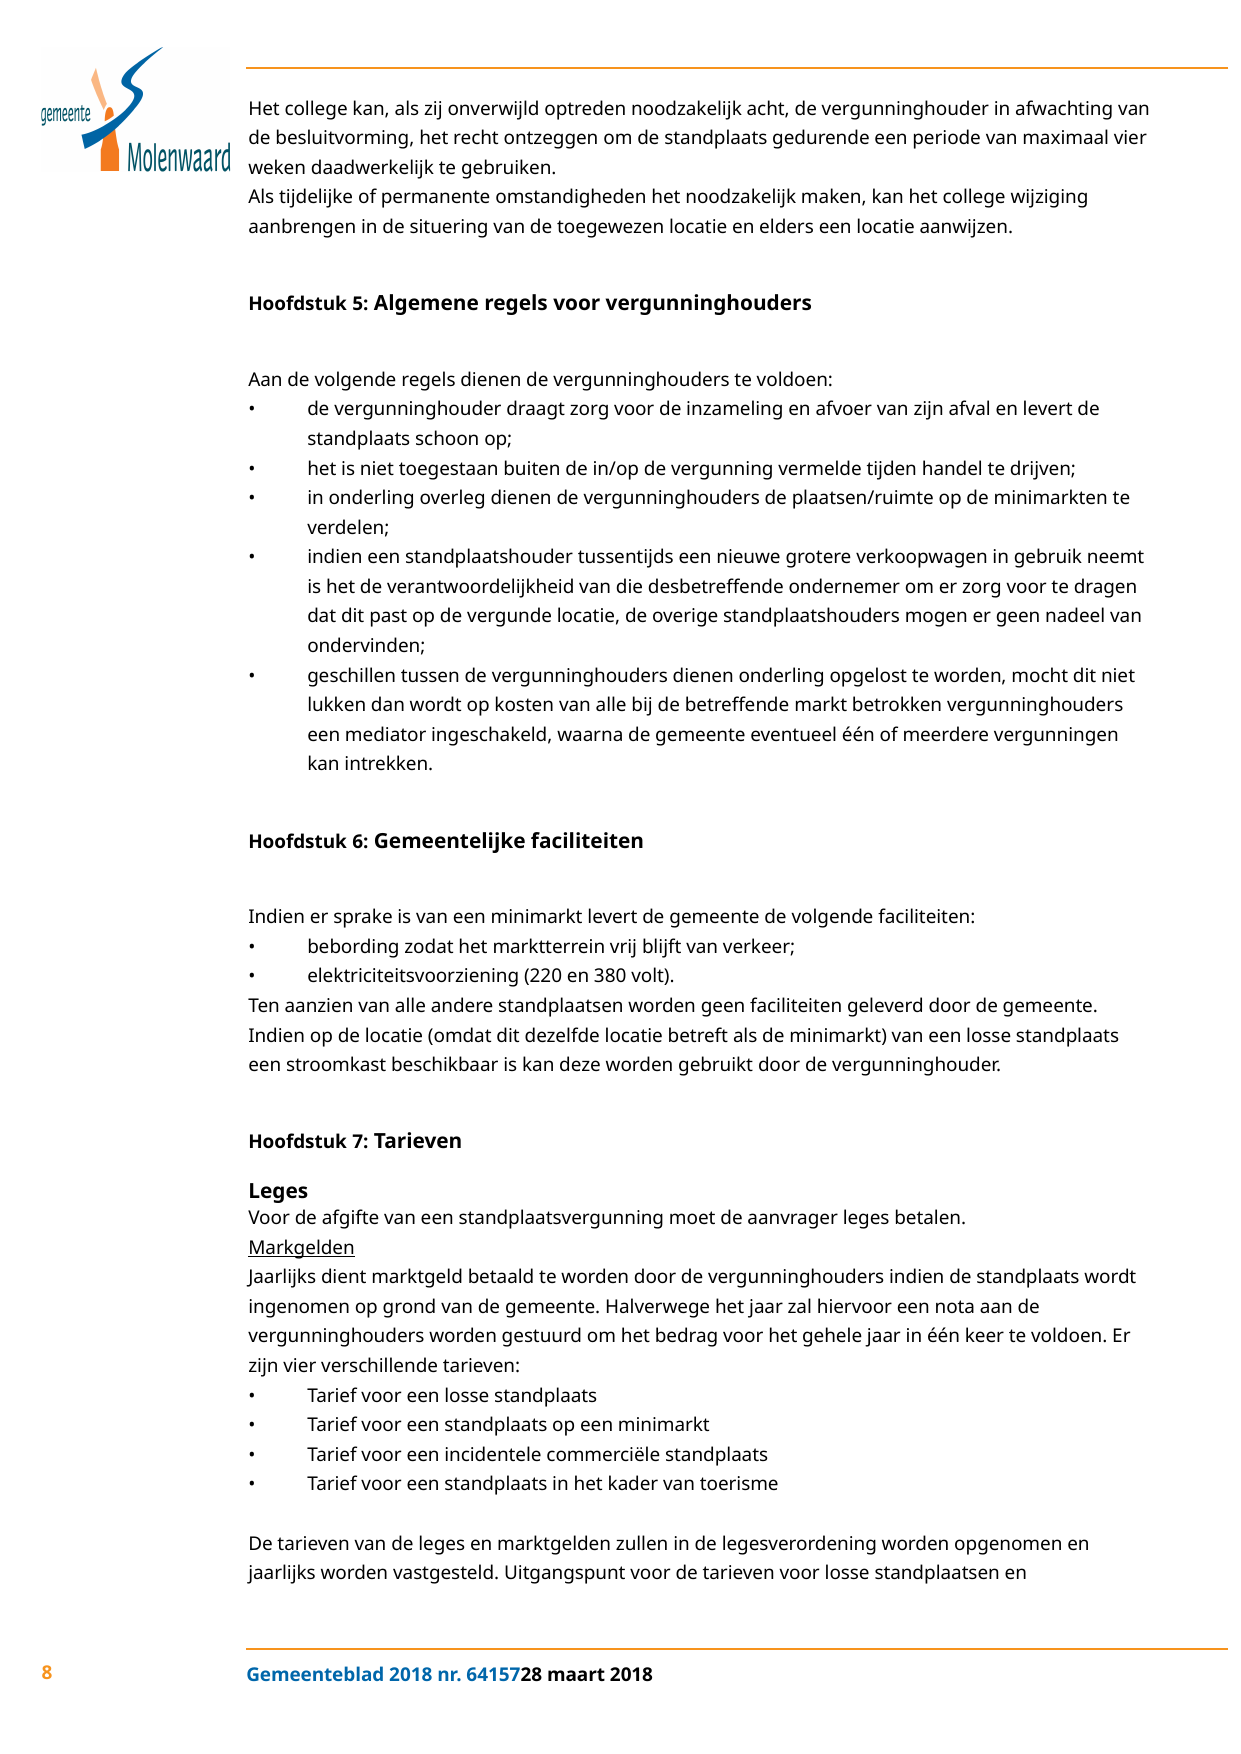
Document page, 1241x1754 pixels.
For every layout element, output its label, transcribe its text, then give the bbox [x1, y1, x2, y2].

text Hoofdstuk 7: Tarieven [248, 1127, 1152, 1155]
list de vergunninghouder draagt zorg voor de inzameling en afvoer van zijn afval en levert de standplaats schoon op; [248, 396, 1152, 451]
text Jaarlijks dient marktgeld betaald te worden door de vergunninghouders indien de standplaats wordt ingenomen op grond van de gemeente. Halverwege het jaar zal hiervoor een nota aan de vergunninghouders worden gestuurd om het bedrag voor het gehele jaar in één keer te voldoen. Er zijn vier verschillende tarieven: [248, 1263, 1152, 1378]
text De tarieven van de leges en marktgelden zullen in de legesverordening worden opgenomen en jaarlijks worden vastgesteld. Uitgangspunt voor de tarieven voor losse standplaatsen en [248, 1530, 1152, 1585]
text Indien op de locatie (omdat dit dezelfde locatie betreft als de minimarkt) van een losse standplaats een stroomkast beschikbaar is kan deze worden gebruikt door de vergunninghouder. [248, 1022, 1152, 1077]
list Tarief voor een losse standplaats [248, 1382, 1152, 1408]
text Aan de volgende regels dienen de vergunninghouders te voldoen: [248, 366, 1152, 392]
picture [41, 47, 231, 172]
list in onderling overleg dienen de vergunninghouders de plaatsen/ruimte op de minimarkten te verdelen; [248, 484, 1152, 540]
text Markgelden [248, 1234, 1152, 1260]
list geschillen tussen de vergunninghouders dienen onderling opgelost te worden, mocht dit niet lukken dan wordt op kosten van alle bij de betreffende markt betrokken vergunninghouders een mediator ingeschakeld, waarna de gemeente eventueel één of meerdere vergunningen kan intrekken. [248, 662, 1152, 776]
text Voor de afgifte van een standplaatsvergunning moet de aanvrager leges betalen. [248, 1204, 1152, 1230]
text Ten aanzien van alle andere standplaatsen worden geen faciliteiten geleverd door de gemeente. [248, 992, 1152, 1018]
list bebording zodat het marktterrein vrij blijft van verkeer; [248, 933, 1152, 959]
list elektriciteitsvoorziening (220 en 380 volt). [248, 963, 1152, 988]
text Indien er sprake is van een minimarkt levert de gemeente de volgende faciliteiten: [248, 903, 1152, 929]
text Het college kan, als zij onverwijld optreden noodzakelijk acht, de vergunninghouder in afwachting van de besluitvorming, het recht ontzeggen om de standplaats gedurende een periode van maximaal vier weken daadwerkelijk te gebruiken. [248, 95, 1152, 180]
text Leges [248, 1176, 1152, 1204]
list indien een standplaatshouder tussentijds een nieuwe grotere verkoopwagen in gebruik neemt is het de verantwoordelijkheid van die desbetreffende ondernemer om er zorg voor te dragen dat dit past op de vergunde locatie, de overige standplaatshouders mogen er geen nadeel van ondervinden; [248, 543, 1152, 658]
list Tarief voor een standplaats in het kader van toerisme [248, 1471, 1152, 1496]
list Tarief voor een incidentele commerciële standplaats [248, 1441, 1152, 1467]
text Hoofdstuk 6: Gemeentelijke faciliteiten [248, 826, 1152, 854]
list Tarief voor een standplaats op een minimarkt [248, 1411, 1152, 1437]
text Hoofdstuk 5: Algemene regels voor vergunninghouders [248, 288, 1152, 317]
text Als tijdelijke of permanente omstandigheden het noodzakelijk maken, kan het college wijziging aanbrengen in de situering van de toegewezen locatie en elders een locatie aanwijzen. [248, 183, 1152, 239]
list het is niet toegestaan buiten de in/op de vergunning vermelde tijden handel te drijven; [248, 455, 1152, 481]
